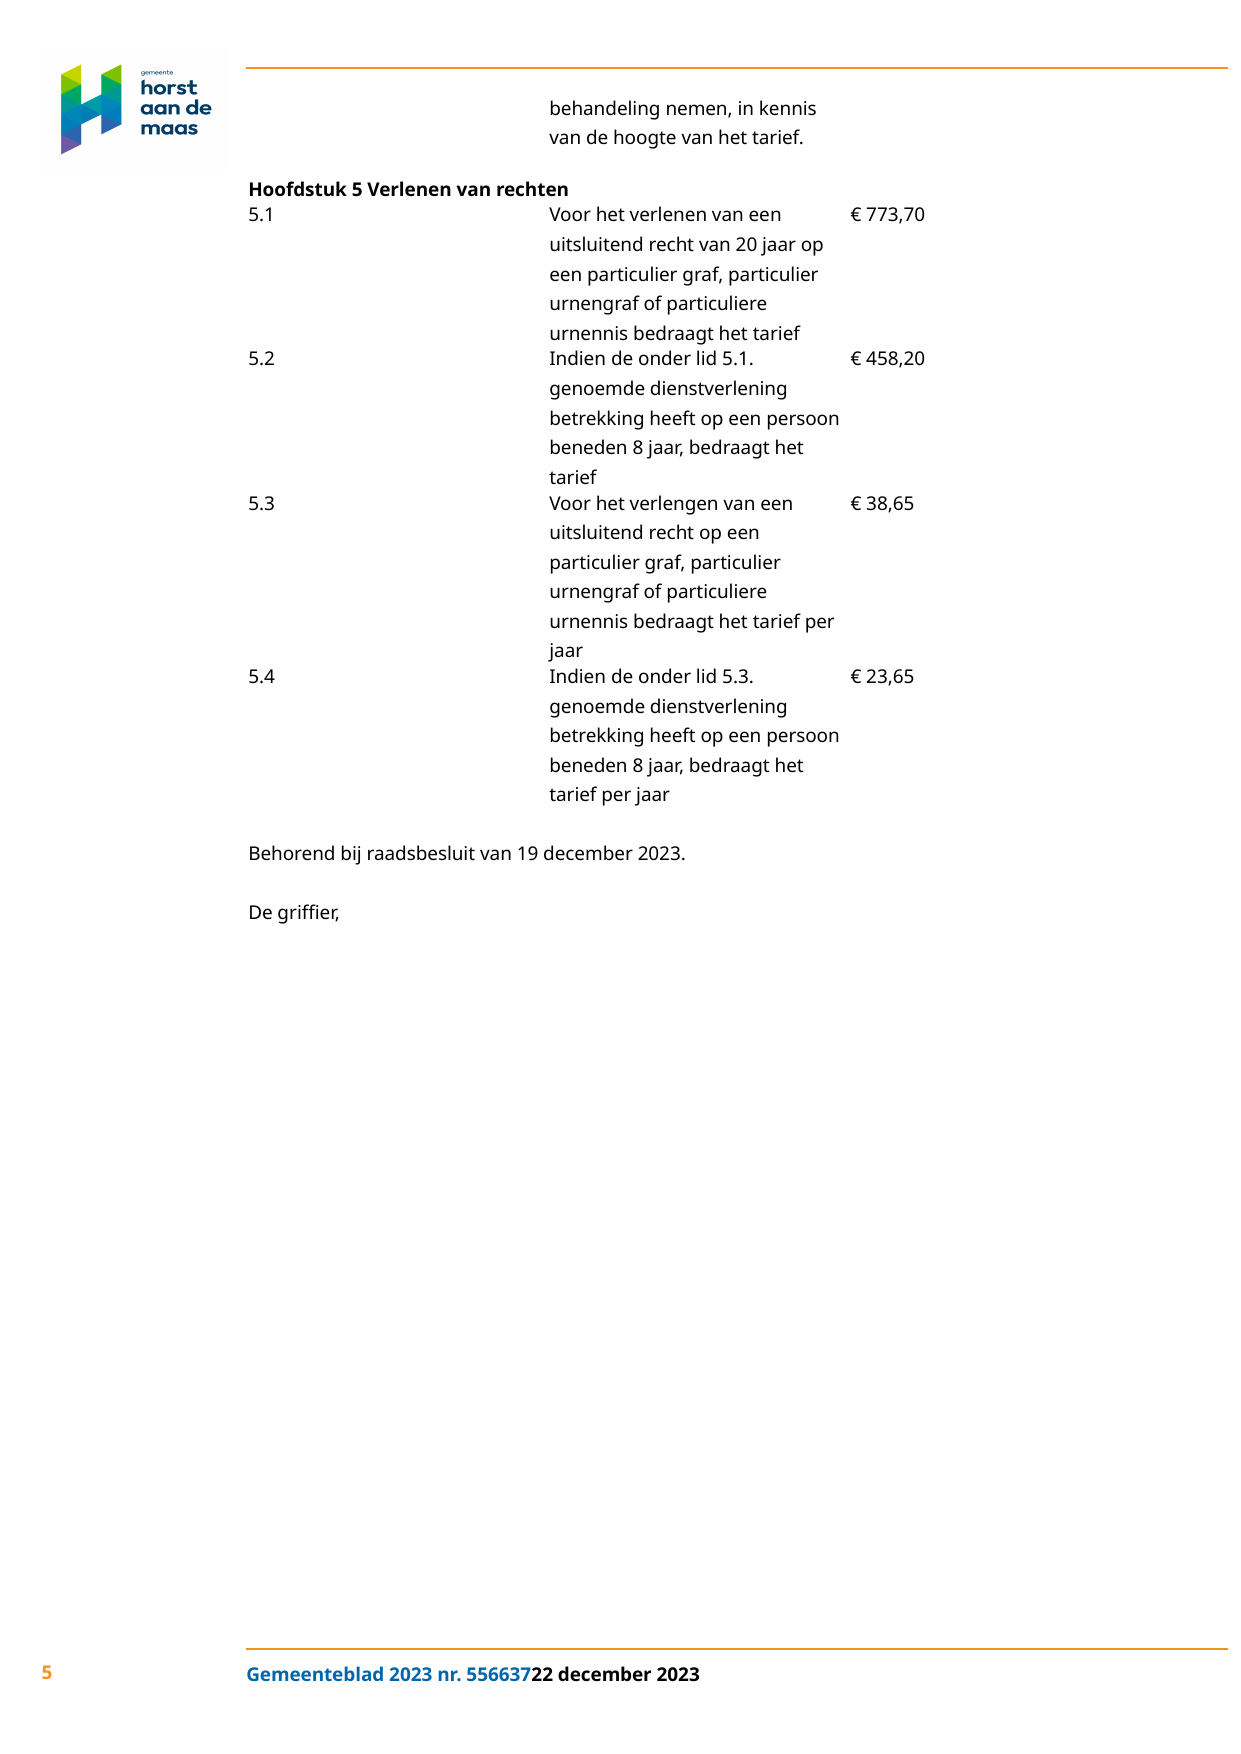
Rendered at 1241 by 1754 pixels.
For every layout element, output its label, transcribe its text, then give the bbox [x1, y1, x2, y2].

table_cell 5.3 [248, 490, 549, 663]
text De griffier, [248, 899, 1152, 925]
table_cell Voor het verlenen van een uitsluitend recht van 20 jaar op een particulier graf, particulier urnengraf of particuliere urnennis bedraagt het tarief [549, 202, 850, 346]
table_cell [248, 150, 549, 176]
text Behorend bij raadsbesluit van 19 december 2023. [248, 840, 1152, 866]
table_cell Indien de onder lid 5.1. genoemde dienstverlening betrekking heeft op een persoon beneden 8 jaar, bedraagt het tarief [549, 346, 850, 490]
table_cell 5.2 [248, 346, 549, 490]
table_cell behandeling nemen, in kennis van de hoogte van het tarief. [549, 95, 850, 150]
table_cell [549, 150, 850, 176]
table_cell € 458,20 [850, 346, 1152, 490]
table_cell Indien de onder lid 5.3. genoemde dienstverlening betrekking heeft op een persoon beneden 8 jaar, bedraagt het tarief per jaar [549, 663, 850, 807]
table_cell Hoofdstuk 5 Verlenen van rechten [248, 176, 1152, 202]
table_cell 5.4 [248, 663, 549, 807]
picture [41, 47, 231, 172]
table_cell € 38,65 [850, 490, 1152, 663]
table_cell € 23,65 [850, 663, 1152, 807]
table_cell [850, 95, 1152, 150]
table_cell 5.1 [248, 202, 549, 346]
table_cell [850, 150, 1152, 176]
table_cell € 773,70 [850, 202, 1152, 346]
table_cell Voor het verlengen van een uitsluitend recht op een particulier graf, particulier urnengraf of particuliere urnennis bedraagt het tarief per jaar [549, 490, 850, 663]
table_cell [248, 95, 549, 150]
